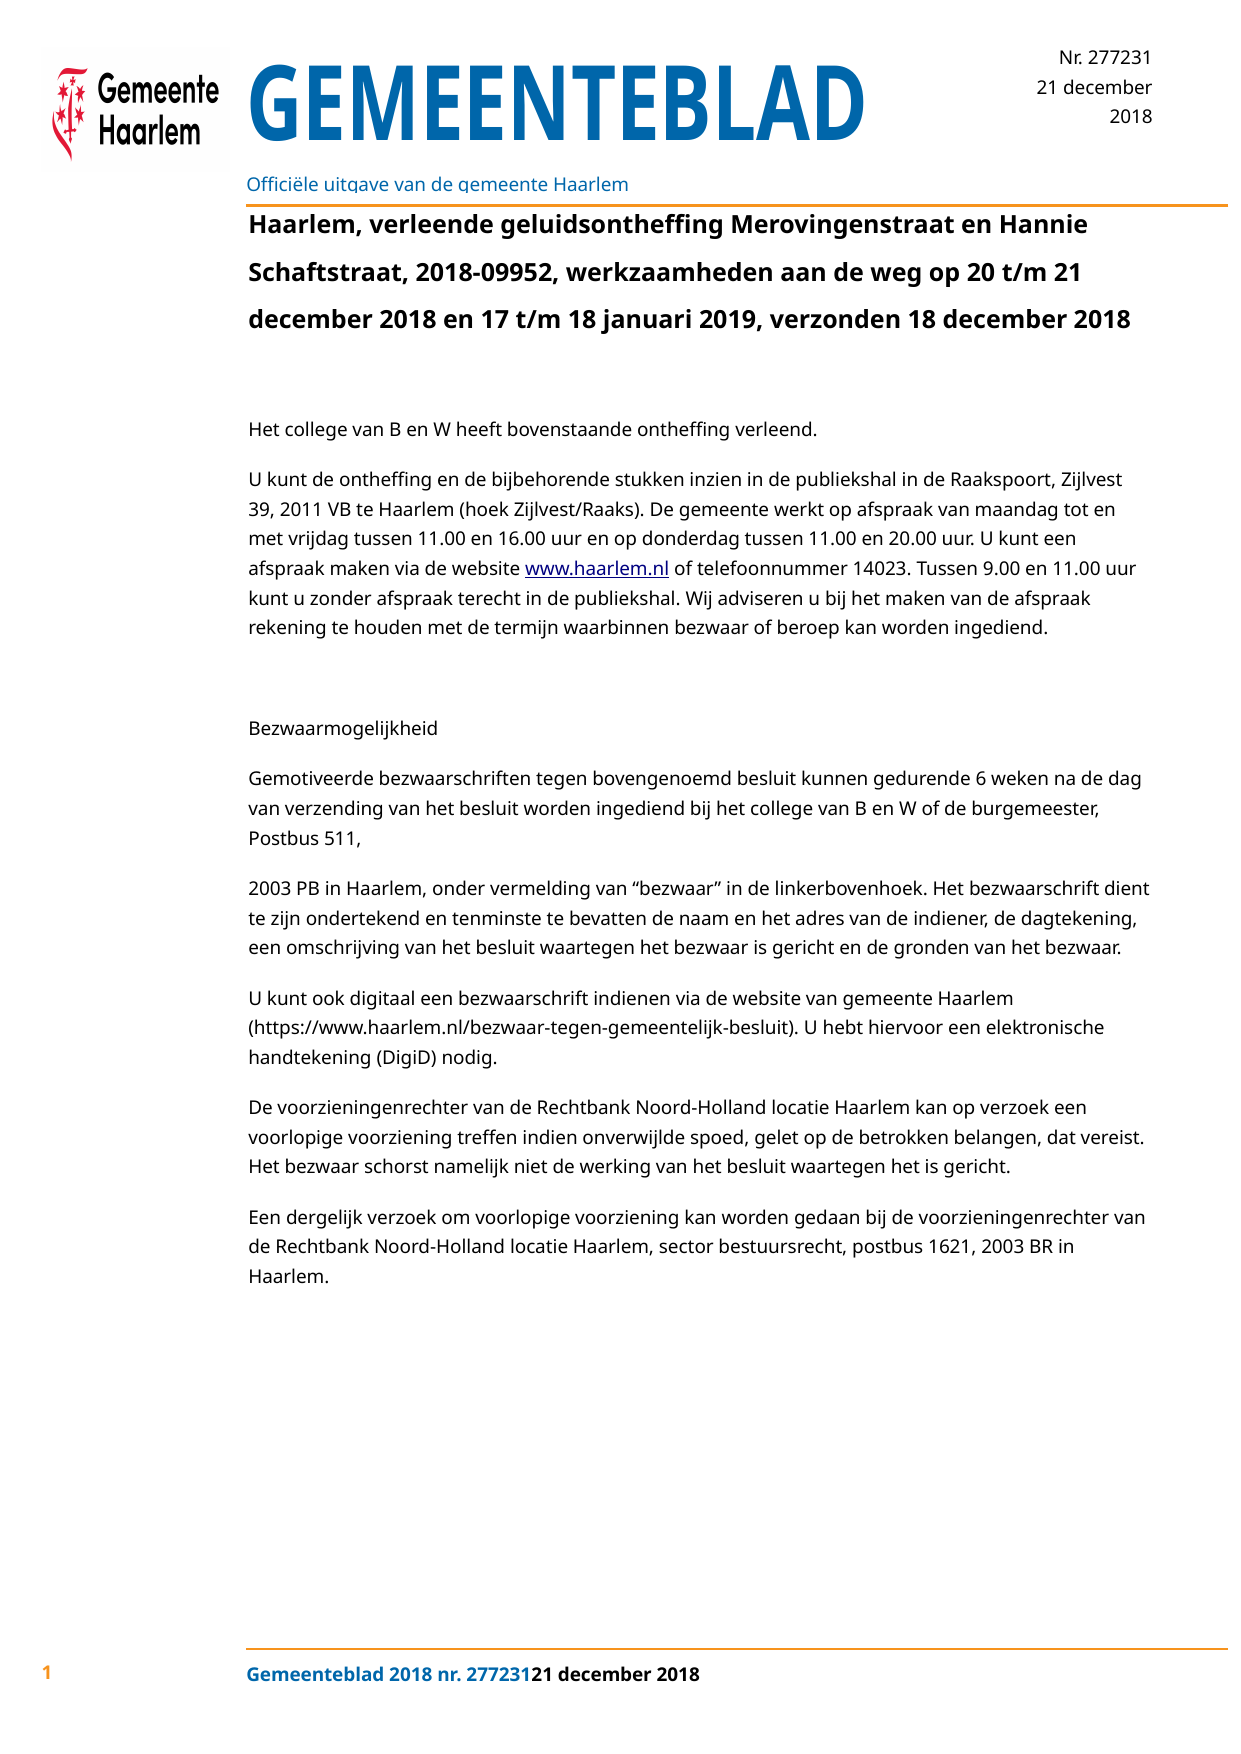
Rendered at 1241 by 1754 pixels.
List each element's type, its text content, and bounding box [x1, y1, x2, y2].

text De voorzieningenrechter van de Rechtbank Noord-Holland locatie Haarlem kan op verzoek een voorlopige voorziening treffen indien onverwijlde spoed, gelet op de betrokken belangen, dat vereist. Het bezwaar schorst namelijk niet de werking van het besluit waartegen het is gericht. [248, 1094, 1152, 1179]
text Een dergelijk verzoek om voorlopige voorziening kan worden gedaan bij de voorzieningenrechter van de Rechtbank Noord-Holland locatie Haarlem, sector bestuursrecht, postbus 1621, 2003 BR in Haarlem. [248, 1204, 1152, 1289]
text Het college van B en W heeft bovenstaande ontheffing verleend. [248, 416, 1152, 442]
text 2003 PB in Haarlem, onder vermelding van “bezwaar” in de linkerbovenhoek. Het bezwaarschrift dient te zijn ondertekend en tenminste te bevatten de naam en het adres van de indiener, de dagtekening, een omschrijving van het besluit waartegen het bezwaar is gericht en de gronden van het bezwaar. [248, 875, 1152, 960]
text Bezwaarmogelijkheid [248, 715, 1152, 741]
text Haarlem, verleende geluidsontheffing Merovingenstraat en Hannie Schaftstraat, 2018-09952, werkzaamheden aan de weg op 20 t/m 21 december 2018 en 17 t/m 18 januari 2019, verzonden 18 december 2018 [248, 207, 1152, 336]
picture [41, 47, 231, 172]
text U kunt de ontheffing en de bijbehorende stukken inzien in de publiekshal in de Raakspoort, Zijlvest 39, 2011 VB te Haarlem (hoek Zijlvest/Raaks). De gemeente werkt op afspraak van maandag tot en met vrijdag tussen 11.00 en 16.00 uur en op donderdag tussen 11.00 en 20.00 uur. U kunt een afspraak maken via de website www.haarlem.nl of telefoonnummer 14023. Tussen 9.00 en 11.00 uur kunt u zonder afspraak terecht in de publiekshal. Wij adviseren u bij het maken van de afspraak rekening te houden met de termijn waarbinnen bezwaar of beroep kan worden ingediend. [248, 466, 1152, 640]
text U kunt ook digitaal een bezwaarschrift indienen via de website van gemeente Haarlem (https://www.haarlem.nl/bezwaar-tegen-gemeentelijk-besluit). U hebt hiervoor een elektronische handtekening (DigiD) nodig. [248, 985, 1152, 1069]
text Gemotiveerde bezwaarschriften tegen bovengenoemd besluit kunnen gedurende 6 weken na de dag van verzending van het besluit worden ingediend bij het college van B en W of de burgemeester, Postbus 511, [248, 766, 1152, 850]
